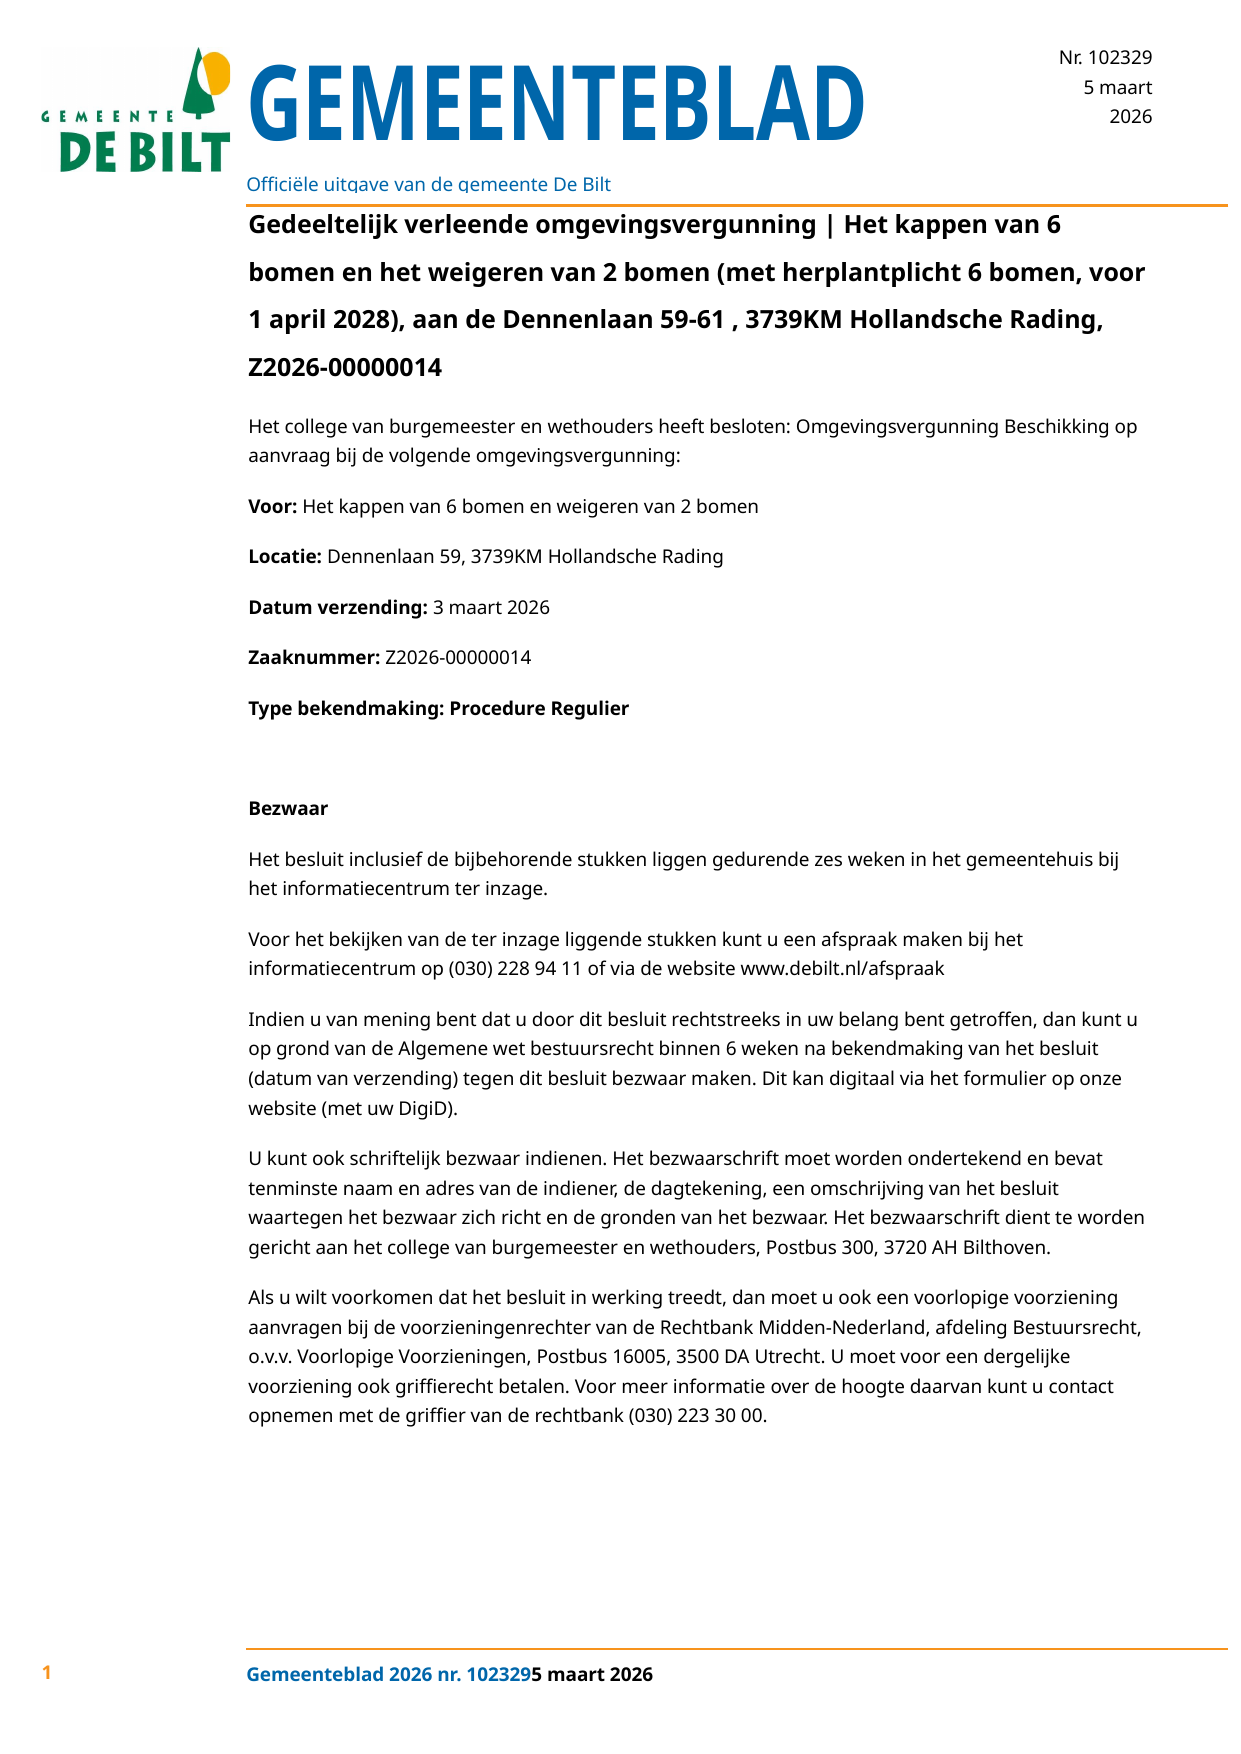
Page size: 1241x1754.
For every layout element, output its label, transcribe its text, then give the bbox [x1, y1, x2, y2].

text Voor het bekijken van de ter inzage liggende stukken kunt u een afspraak maken bij het informatiecentrum op (030) 228 94 11 of via de website www.debilt.nl/afspraak [248, 926, 1152, 981]
text Zaaknummer: Z2026-00000014 [248, 644, 1152, 670]
picture [41, 47, 231, 172]
text Als u wilt voorkomen dat het besluit in werking treedt, dan moet u ook een voorlopige voorziening aanvragen bij de voorzieningenrechter van de Rechtbank Midden-Nederland, afdeling Bestuursrecht, o.v.v. Voorlopige Voorzieningen, Postbus 16005, 3500 DA Utrecht. U moet voor een dergelijke voorziening ook griffierecht betalen. Voor meer informatie over de hoogte daarvan kunt u contact opnemen met de griffier van de rechtbank (030) 223 30 00. [248, 1284, 1152, 1428]
text Datum verzending: 3 maart 2026 [248, 594, 1152, 620]
text Voor: Het kappen van 6 bomen en weigeren van 2 bomen [248, 493, 1152, 519]
text Het besluit inclusief de bijbehorende stukken liggen gedurende zes weken in het gemeentehuis bij het informatiecentrum ter inzage. [248, 846, 1152, 901]
text Bezwaar [248, 796, 1152, 821]
text Gedeeltelijk verleende omgevingsvergunning | Het kappen van 6 bomen en het weigeren van 2 bomen (met herplantplicht 6 bomen, voor 1 april 2028), aan de Dennenlaan 59-61 , 3739KM Hollandsche Rading, Z2026-00000014 [248, 207, 1152, 384]
text Locatie: Dennenlaan 59, 3739KM Hollandsche Rading [248, 543, 1152, 569]
text U kunt ook schriftelijk bezwaar indienen. Het bezwaarschrift moet worden ondertekend en bevat tenminste naam en adres van de indiener, de dagtekening, een omschrijving van het besluit waartegen het bezwaar zich richt en de gronden van het bezwaar. Het bezwaarschrift dient te worden gericht aan het college van burgemeester en wethouders, Postbus 300, 3720 AH Bilthoven. [248, 1145, 1152, 1260]
text Het college van burgemeester en wethouders heeft besloten: Omgevingsvergunning Beschikking op aanvraag bij de volgende omgevingsvergunning: [248, 413, 1152, 468]
text Indien u van mening bent dat u door dit besluit rechtstreeks in uw belang bent getroffen, dan kunt u op grond van de Algemene wet bestuursrecht binnen 6 weken na bekendmaking van het besluit (datum van verzending) tegen dit besluit bezwaar maken. Dit kan digitaal via het formulier op onze website (met uw DigiD). [248, 1006, 1152, 1121]
text Type bekendmaking: Procedure Regulier [248, 695, 1152, 721]
